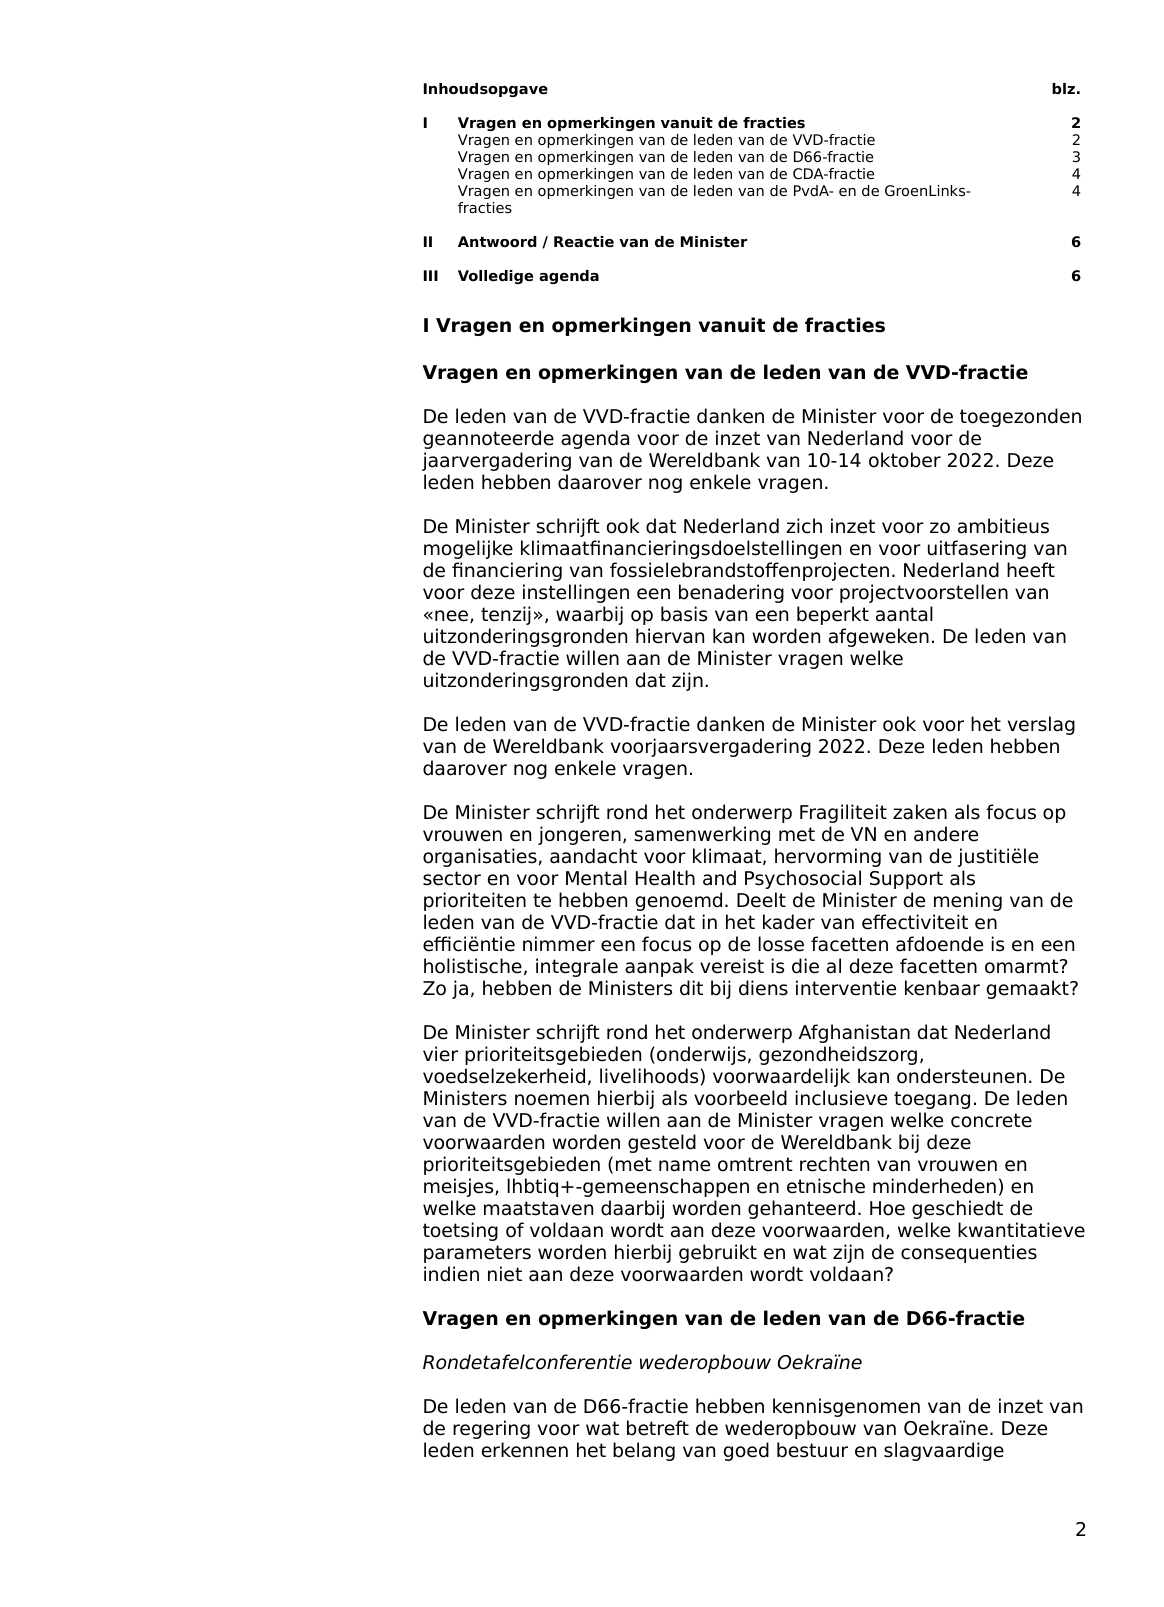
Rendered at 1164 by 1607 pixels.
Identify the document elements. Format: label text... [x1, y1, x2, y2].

text De leden van de VVD-fractie danken de Minister voor de toegezonden geannoteerde agenda voor de inzet van Nederland voor de jaarvergadering van de Wereldbank van 10-14 oktober 2022. Deze leden hebben daarover nog enkele vragen. [422, 406, 1087, 494]
table_cell 2 [1028, 115, 1087, 132]
table_cell [422, 98, 452, 115]
table_cell [1028, 217, 1087, 234]
table_cell 6 [1028, 268, 1087, 285]
table_cell I [422, 115, 452, 132]
table_cell Vragen en opmerkingen van de leden van de PvdA- en de GroenLinks-fracties [452, 183, 1028, 217]
table_header blz. [1028, 81, 1087, 98]
table_cell [452, 251, 1028, 268]
table_cell Volledige agenda [452, 268, 1028, 285]
table_cell [452, 98, 1028, 115]
table_cell 2 [1028, 132, 1087, 149]
table_cell [1028, 251, 1087, 268]
text De Minister schrijft rond het onderwerp Afghanistan dat Nederland vier prioriteitsgebieden (onderwijs, gezondheidszorg, voedselzekerheid, livelihoods) voorwaardelijk kan ondersteunen. De Ministers noemen hierbij als voorbeeld inclusieve toegang. De leden van de VVD-fractie willen aan de Minister vragen welke concrete voorwaarden worden gesteld voor de Wereldbank bij deze prioriteitsgebieden (met name omtrent rechten van vrouwen en meisjes, lhbtiq+-gemeenschappen en etnische minderheden) en welke maatstaven daarbij worden gehanteerd. Hoe geschiedt de toetsing of voldaan wordt aan deze voorwaarden, welke kwantitatieve parameters worden hierbij gebruikt en wat zijn de consequenties indien niet aan deze voorwaarden wordt voldaan? [422, 1022, 1087, 1286]
text De Minister schrijft rond het onderwerp Fragiliteit zaken als focus op vrouwen en jongeren, samenwerking met de VN en andere organisaties, aandacht voor klimaat, hervorming van de justitiële sector en voor Mental Health and Psychosocial Support als prioriteiten te hebben genoemd. Deelt de Minister de mening van de leden van de VVD-fractie dat in het kader van effectiviteit en efficiëntie nimmer een focus op de losse facetten afdoende is en een holistische, integrale aanpak vereist is die al deze facetten omarmt? Zo ja, hebben de Ministers dit bij diens interventie kenbaar gemaakt? [422, 802, 1087, 1000]
subtitle Rondetafelconferentie wederopbouw Oekraïne [422, 1352, 1087, 1374]
table_cell Vragen en opmerkingen van de leden van de D66-fractie [452, 149, 1028, 166]
table_cell 4 [1028, 166, 1087, 183]
table_cell [422, 251, 452, 268]
table_cell III [422, 268, 452, 285]
table_cell II [422, 234, 452, 251]
table_cell [422, 149, 452, 166]
table_cell Antwoord / Reactie van de Minister [452, 234, 1028, 251]
table_cell Vragen en opmerkingen van de leden van de CDA-fractie [452, 166, 1028, 183]
table_cell [452, 217, 1028, 234]
table_cell [1028, 98, 1087, 115]
table_cell 3 [1028, 149, 1087, 166]
text De leden van de D66-fractie hebben kennisgenomen van de inzet van de regering voor wat betreft de wederopbouw van Oekraïne. Deze leden erkennen het belang van goed bestuur en slagvaardige [422, 1396, 1087, 1462]
table_cell Vragen en opmerkingen van de leden van de VVD-fractie [452, 132, 1028, 149]
table_cell 6 [1028, 234, 1087, 251]
text De leden van de VVD-fractie danken de Minister ook voor het verslag van de Wereldbank voorjaarsvergadering 2022. Deze leden hebben daarover nog enkele vragen. [422, 714, 1087, 780]
table_header Inhoudsopgave [422, 81, 1028, 98]
subtitle I Vragen en opmerkingen vanuit de fracties [422, 315, 1087, 337]
table_cell 4 [1028, 183, 1087, 217]
table_cell [422, 132, 452, 149]
table_cell [422, 217, 452, 234]
subtitle Vragen en opmerkingen van de leden van de D66-fractie [422, 1308, 1087, 1330]
table_cell [422, 183, 452, 217]
text De Minister schrijft ook dat Nederland zich inzet voor zo ambitieus mogelijke klimaatfinancieringsdoelstellingen en voor uitfasering van de financiering van fossielebrandstoffenprojecten. Nederland heeft voor deze instellingen een benadering voor projectvoorstellen van «nee, tenzij», waarbij op basis van een beperkt aantal uitzonderingsgronden hiervan kan worden afgeweken. De leden van de VVD-fractie willen aan de Minister vragen welke uitzonderingsgronden dat zijn. [422, 516, 1087, 692]
table_cell [422, 166, 452, 183]
table_cell Vragen en opmerkingen vanuit de fracties [452, 115, 1028, 132]
subtitle Vragen en opmerkingen van de leden van de VVD-fractie [422, 362, 1087, 384]
